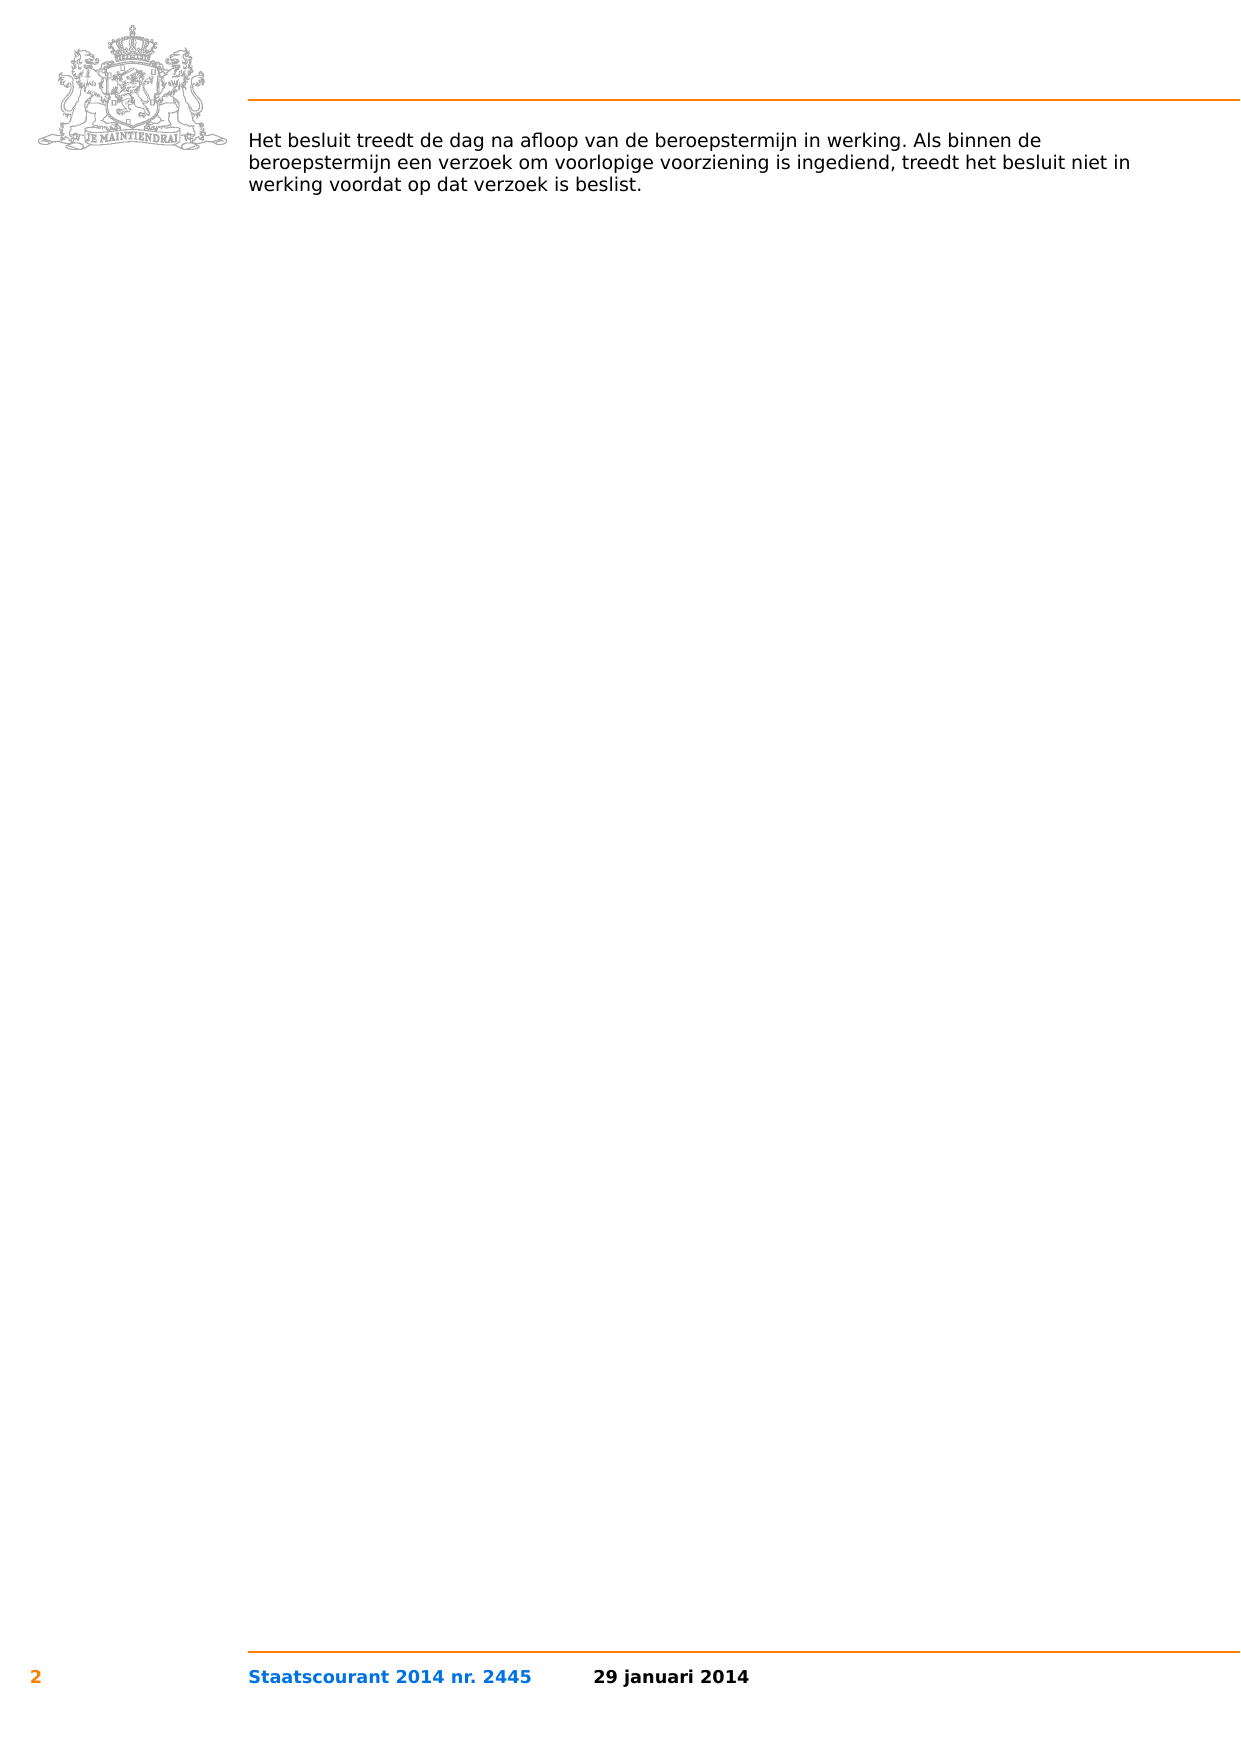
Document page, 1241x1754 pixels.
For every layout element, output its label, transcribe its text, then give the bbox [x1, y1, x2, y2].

text Het besluit treedt de dag na afloop van de beroepstermijn in werking. Als binnen de beroepstermijn een verzoek om voorlopige voorziening is ingediend, treedt het besluit niet in werking voordat op dat verzoek is beslist. [248, 130, 1163, 196]
picture [38, 25, 227, 150]
